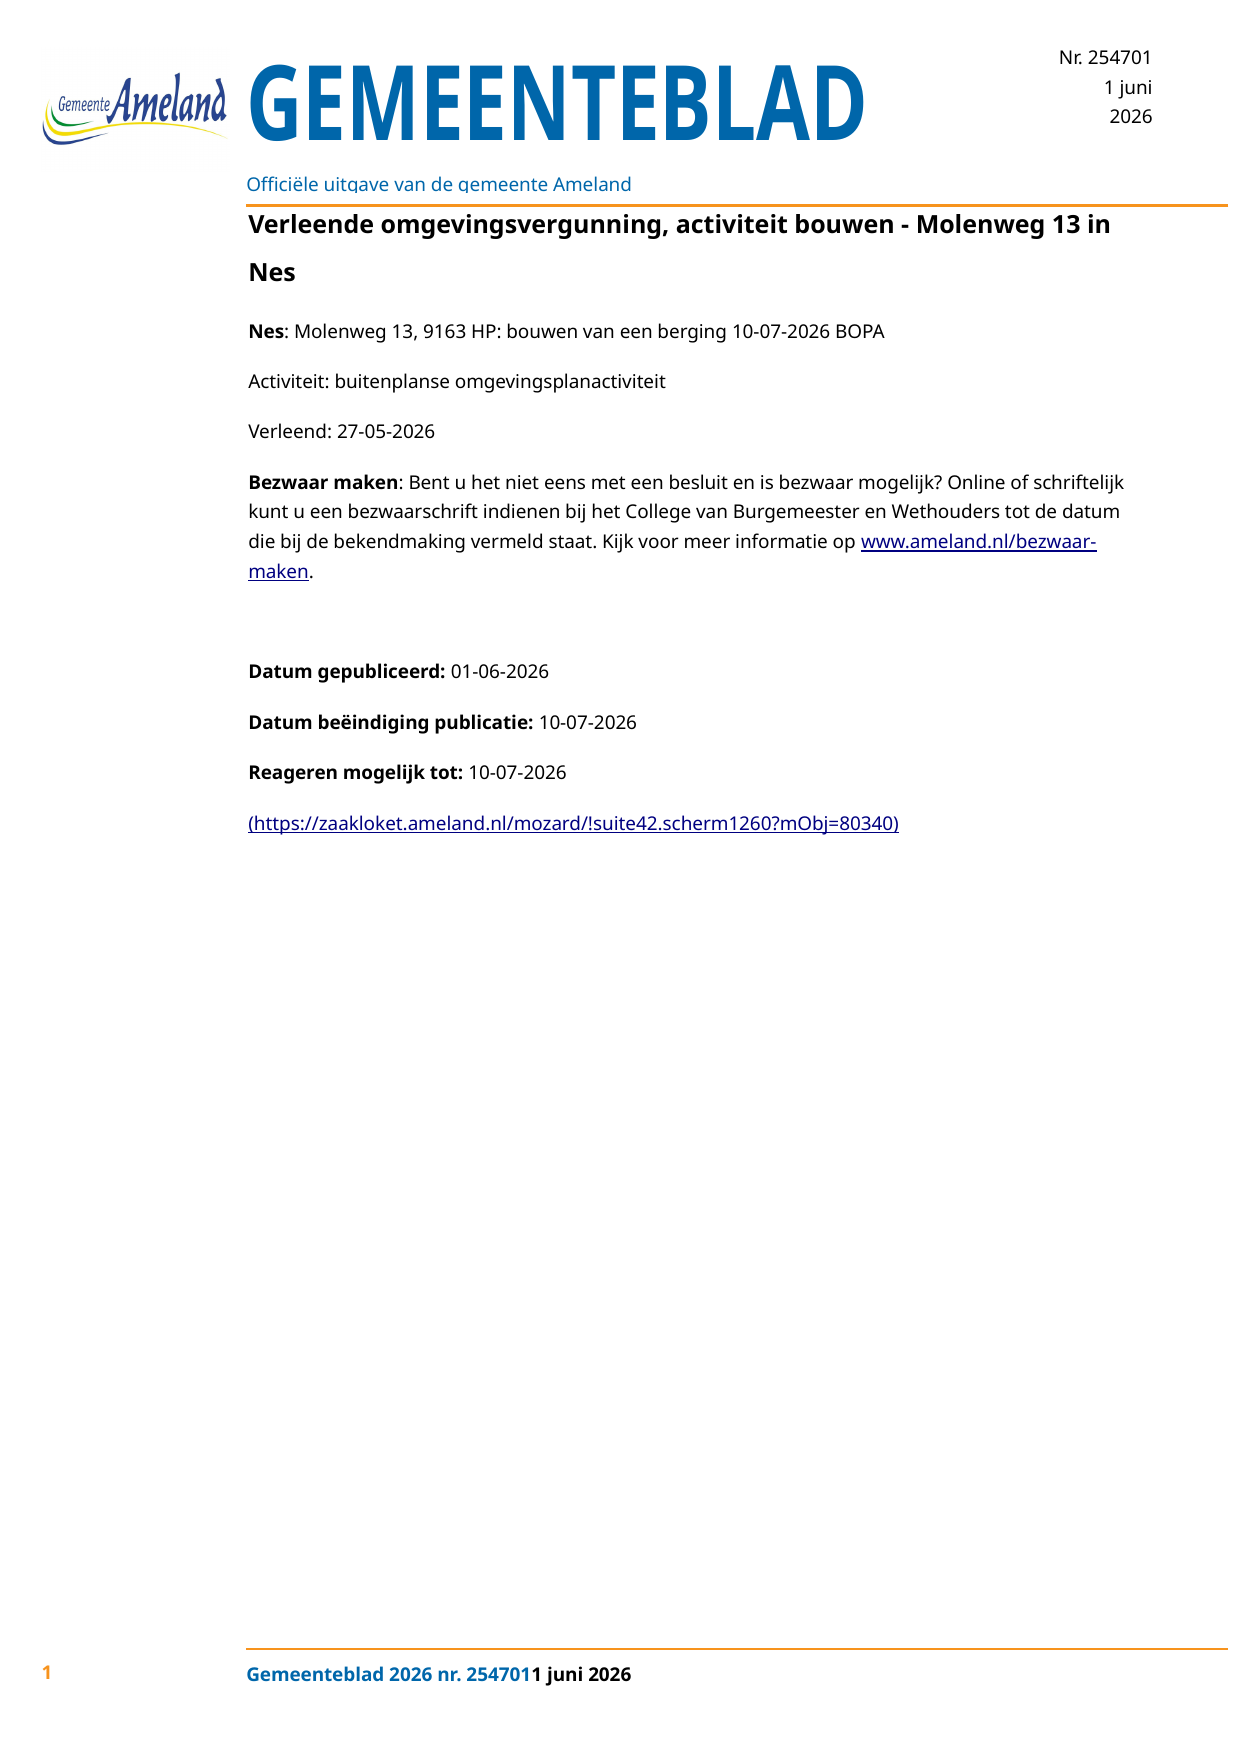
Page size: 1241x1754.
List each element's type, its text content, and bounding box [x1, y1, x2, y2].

text (https://zaakloket.ameland.nl/mozard/!suite42.scherm1260?mObj=80340) [248, 810, 1152, 836]
text Reageren mogelijk tot: 10-07-2026 [248, 759, 1152, 785]
text Nes: Molenweg 13, 9163 HP: bouwen van een berging 10-07-2026 BOPA [248, 318, 1152, 344]
text Verleende omgevingsvergunning, activiteit bouwen - Molenweg 13 in Nes [248, 207, 1152, 288]
text Datum beëindiging publicatie: 10-07-2026 [248, 709, 1152, 735]
text Bezwaar maken: Bent u het niet eens met een besluit en is bezwaar mogelijk? Online of schriftelijk kunt u een bezwaarschrift indienen bij het College van Burgemeester en Wethouders tot de datum die bij de bekendmaking vermeld staat. Kijk voor meer informatie op www.ameland.nl/bezwaar-maken. [248, 469, 1152, 584]
text Verleend: 27-05-2026 [248, 419, 1152, 444]
text Activiteit: buitenplanse omgevingsplanactiviteit [248, 368, 1152, 394]
picture [41, 47, 231, 172]
text Datum gepubliceerd: 01-06-2026 [248, 659, 1152, 684]
